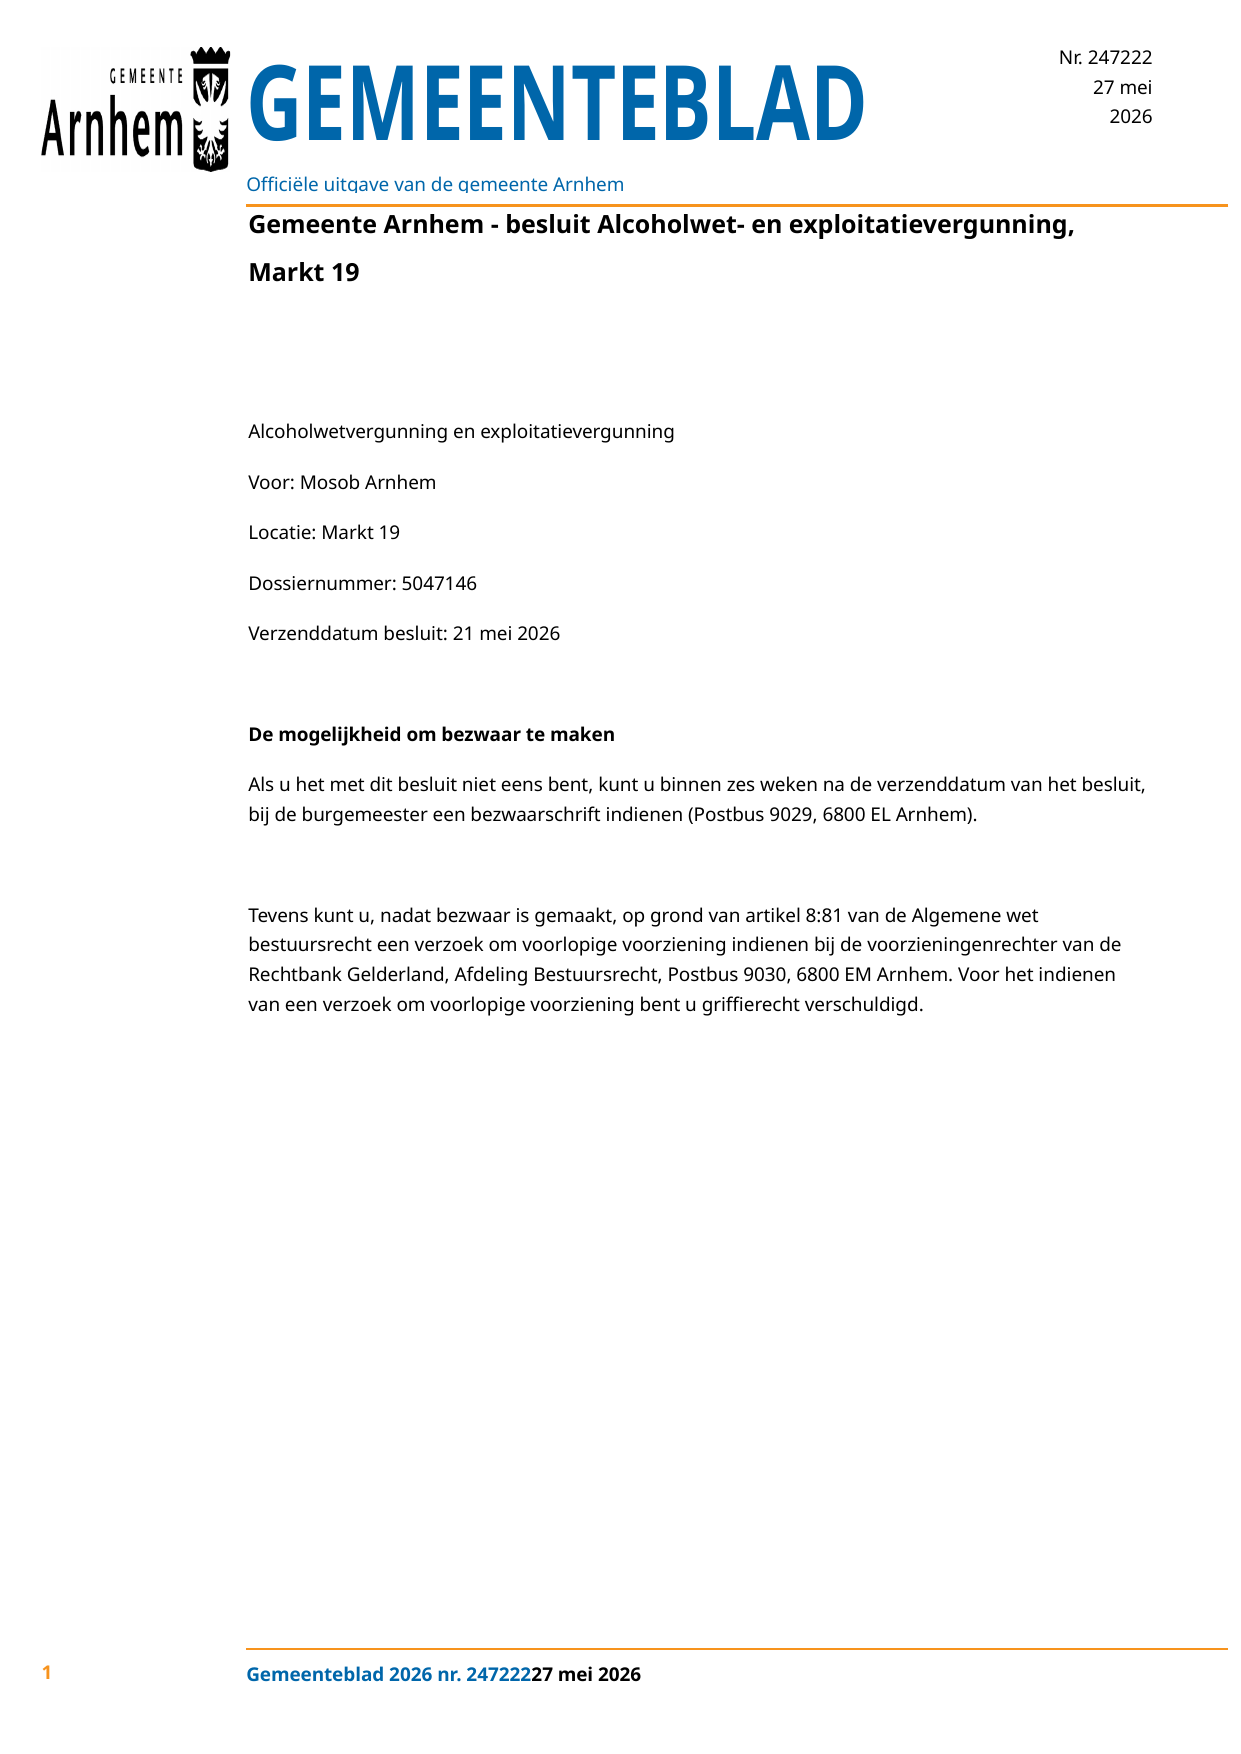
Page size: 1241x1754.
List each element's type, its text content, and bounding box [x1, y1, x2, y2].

text Locatie: Markt 19 [248, 519, 1152, 545]
text Als u het met dit besluit niet eens bent, kunt u binnen zes weken na de verzenddatum van het besluit, bij de burgemeester een bezwaarschrift indienen (Postbus 9029, 6800 EL Arnhem). [248, 772, 1152, 827]
text Alcoholwetvergunning en exploitatievergunning [248, 419, 1152, 444]
text Dossiernummer: 5047146 [248, 570, 1152, 596]
text Verzenddatum besluit: 21 mei 2026 [248, 620, 1152, 646]
picture [41, 47, 231, 172]
text Voor: Mosob Arnhem [248, 469, 1152, 495]
text De mogelijkheid om bezwaar te maken [248, 721, 1152, 747]
text Tevens kunt u, nadat bezwaar is gemaakt, op grond van artikel 8:81 van de Algemene wet bestuursrecht een verzoek om voorlopige voorziening indienen bij de voorzieningenrechter van de Rechtbank Gelderland, Afdeling Bestuursrecht, Postbus 9030, 6800 EM Arnhem. Voor het indienen van een verzoek om voorlopige voorziening bent u griffierecht verschuldigd. [248, 902, 1152, 1017]
text Gemeente Arnhem - besluit Alcoholwet- en exploitatievergunning, Markt 19 [248, 207, 1152, 288]
